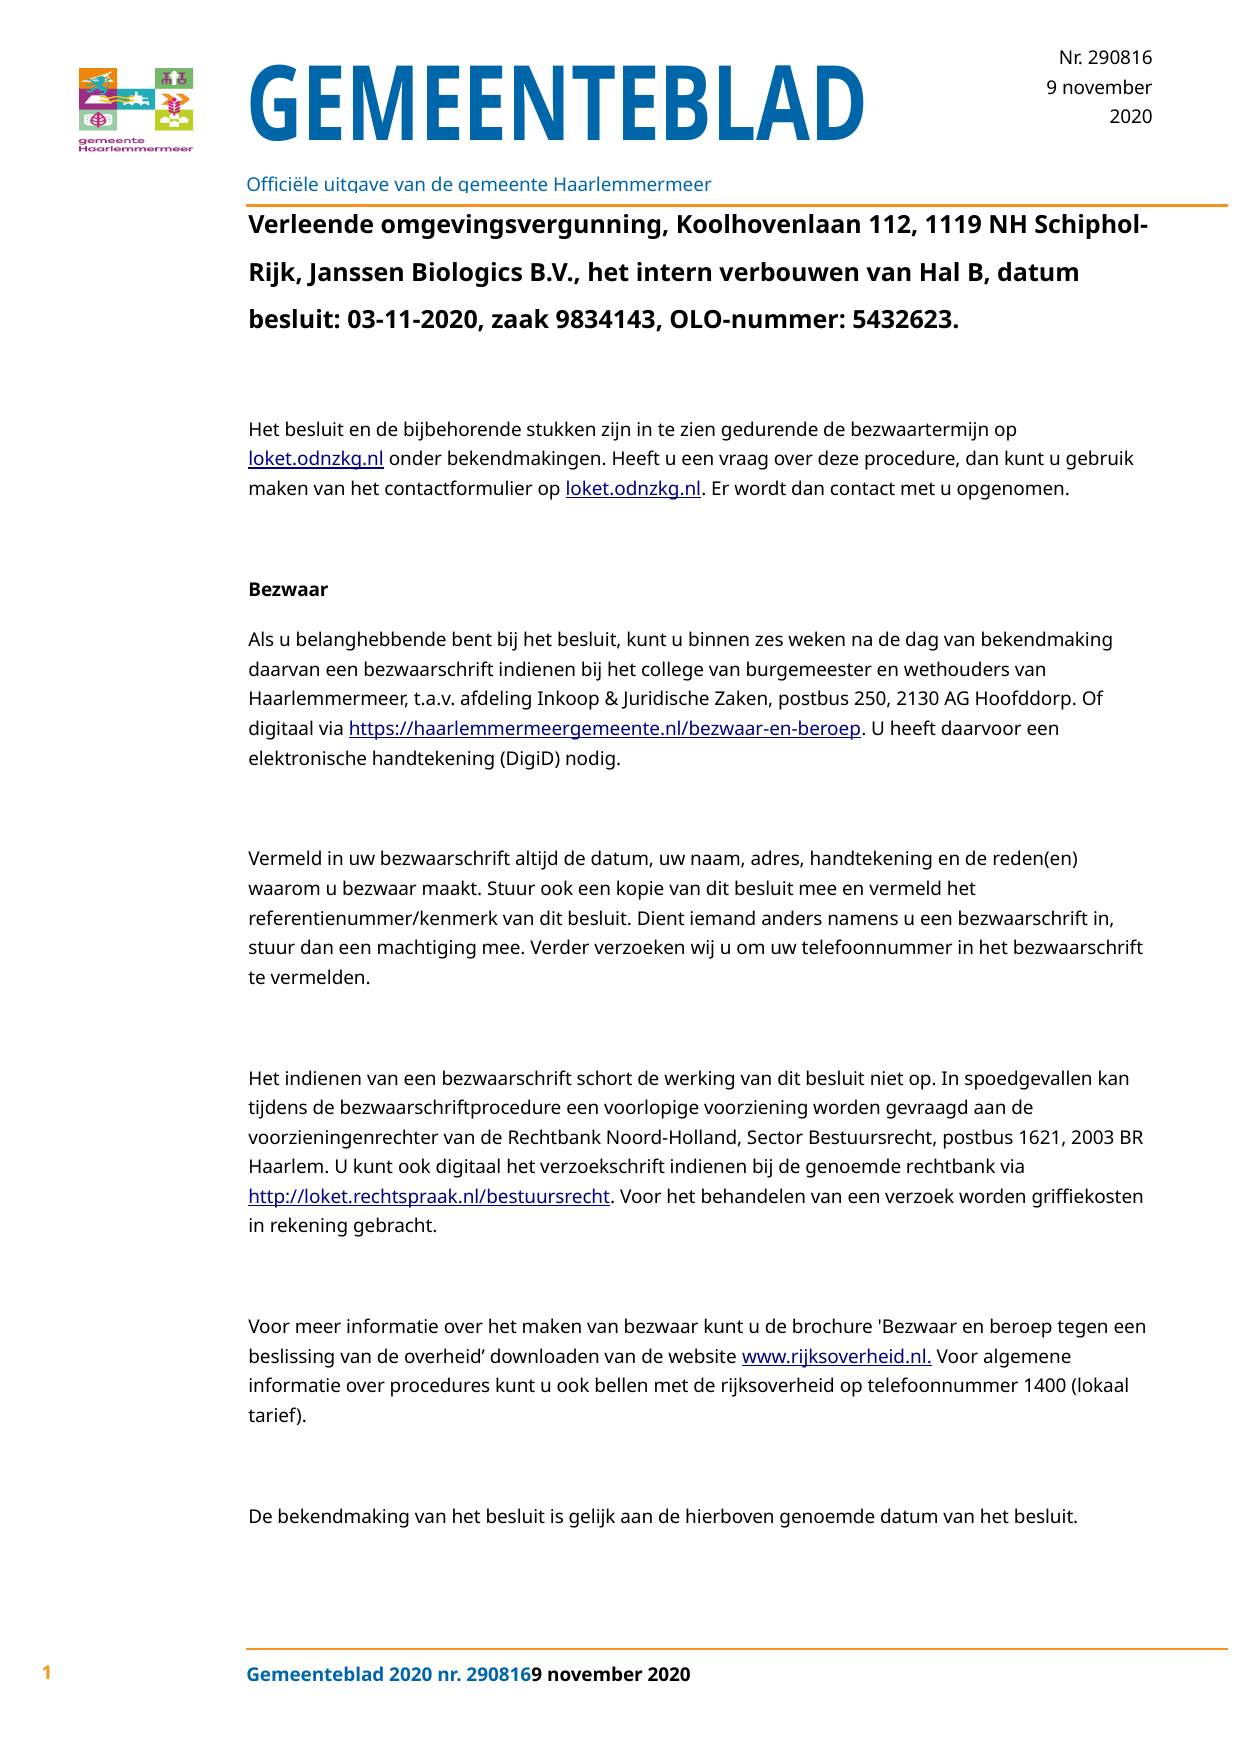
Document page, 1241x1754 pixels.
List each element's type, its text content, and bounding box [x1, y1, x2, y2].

text Bezwaar [248, 576, 1152, 602]
text Verleende omgevingsvergunning, Koolhovenlaan 112, 1119 NH Schiphol-Rijk, Janssen Biologics B.V., het intern verbouwen van Hal B, datum besluit: 03-11-2020, zaak 9834143, OLO-nummer: 5432623. [248, 207, 1152, 336]
text Vermeld in uw bezwaarschrift altijd de datum, uw naam, adres, handtekening en de reden(en) waarom u bezwaar maakt. Stuur ook een kopie van dit besluit mee en vermeld het referentienummer/kenmerk van dit besluit. Dient iemand anders namens u een bezwaarschrift in, stuur dan een machtiging mee. Verder verzoeken wij u om uw telefoonnummer in het bezwaarschrift te vermelden. [248, 846, 1152, 989]
text Het besluit en de bijbehorende stukken zijn in te zien gedurende de bezwaartermijn op loket.odnzkg.nl onder bekendmakingen. Heeft u een vraag over deze procedure, dan kunt u gebruik maken van het contactformulier op loket.odnzkg.nl. Er wordt dan contact met u opgenomen. [248, 416, 1152, 501]
text Het indienen van een bezwaarschrift schort de werking van dit besluit niet op. In spoedgevallen kan tijdens de bezwaarschriftprocedure een voorlopige voorziening worden gevraagd aan de voorzieningenrechter van de Rechtbank Noord-Holland, Sector Bestuursrecht, postbus 1621, 2003 BR Haarlem. U kunt ook digitaal het verzoekschrift indienen bij de genoemde rechtbank via http://loket.rechtspraak.nl/bestuursrecht. Voor het behandelen van een verzoek worden griffiekosten in rekening gebracht. [248, 1065, 1152, 1238]
picture [41, 47, 231, 172]
text Voor meer informatie over het maken van bezwaar kunt u de brochure 'Bezwaar en beroep tegen een beslissing van de overheid’ downloaden van de website www.rijksoverheid.nl. Voor algemene informatie over procedures kunt u ook bellen met de rijksoverheid op telefoonnummer 1400 (lokaal tarief). [248, 1313, 1152, 1428]
text Als u belanghebbende bent bij het besluit, kunt u binnen zes weken na de dag van bekendmaking daarvan een bezwaarschrift indienen bij het college van burgemeester en wethouders van Haarlemmermeer, t.a.v. afdeling Inkoop & Juridische Zaken, postbus 250, 2130 AG Hoofddorp. Of digitaal via https://haarlemmermeergemeente.nl/bezwaar-en-beroep. U heeft daarvoor een elektronische handtekening (DigiD) nodig. [248, 626, 1152, 770]
text De bekendmaking van het besluit is gelijk aan de hierboven genoemde datum van het besluit. [248, 1503, 1152, 1529]
